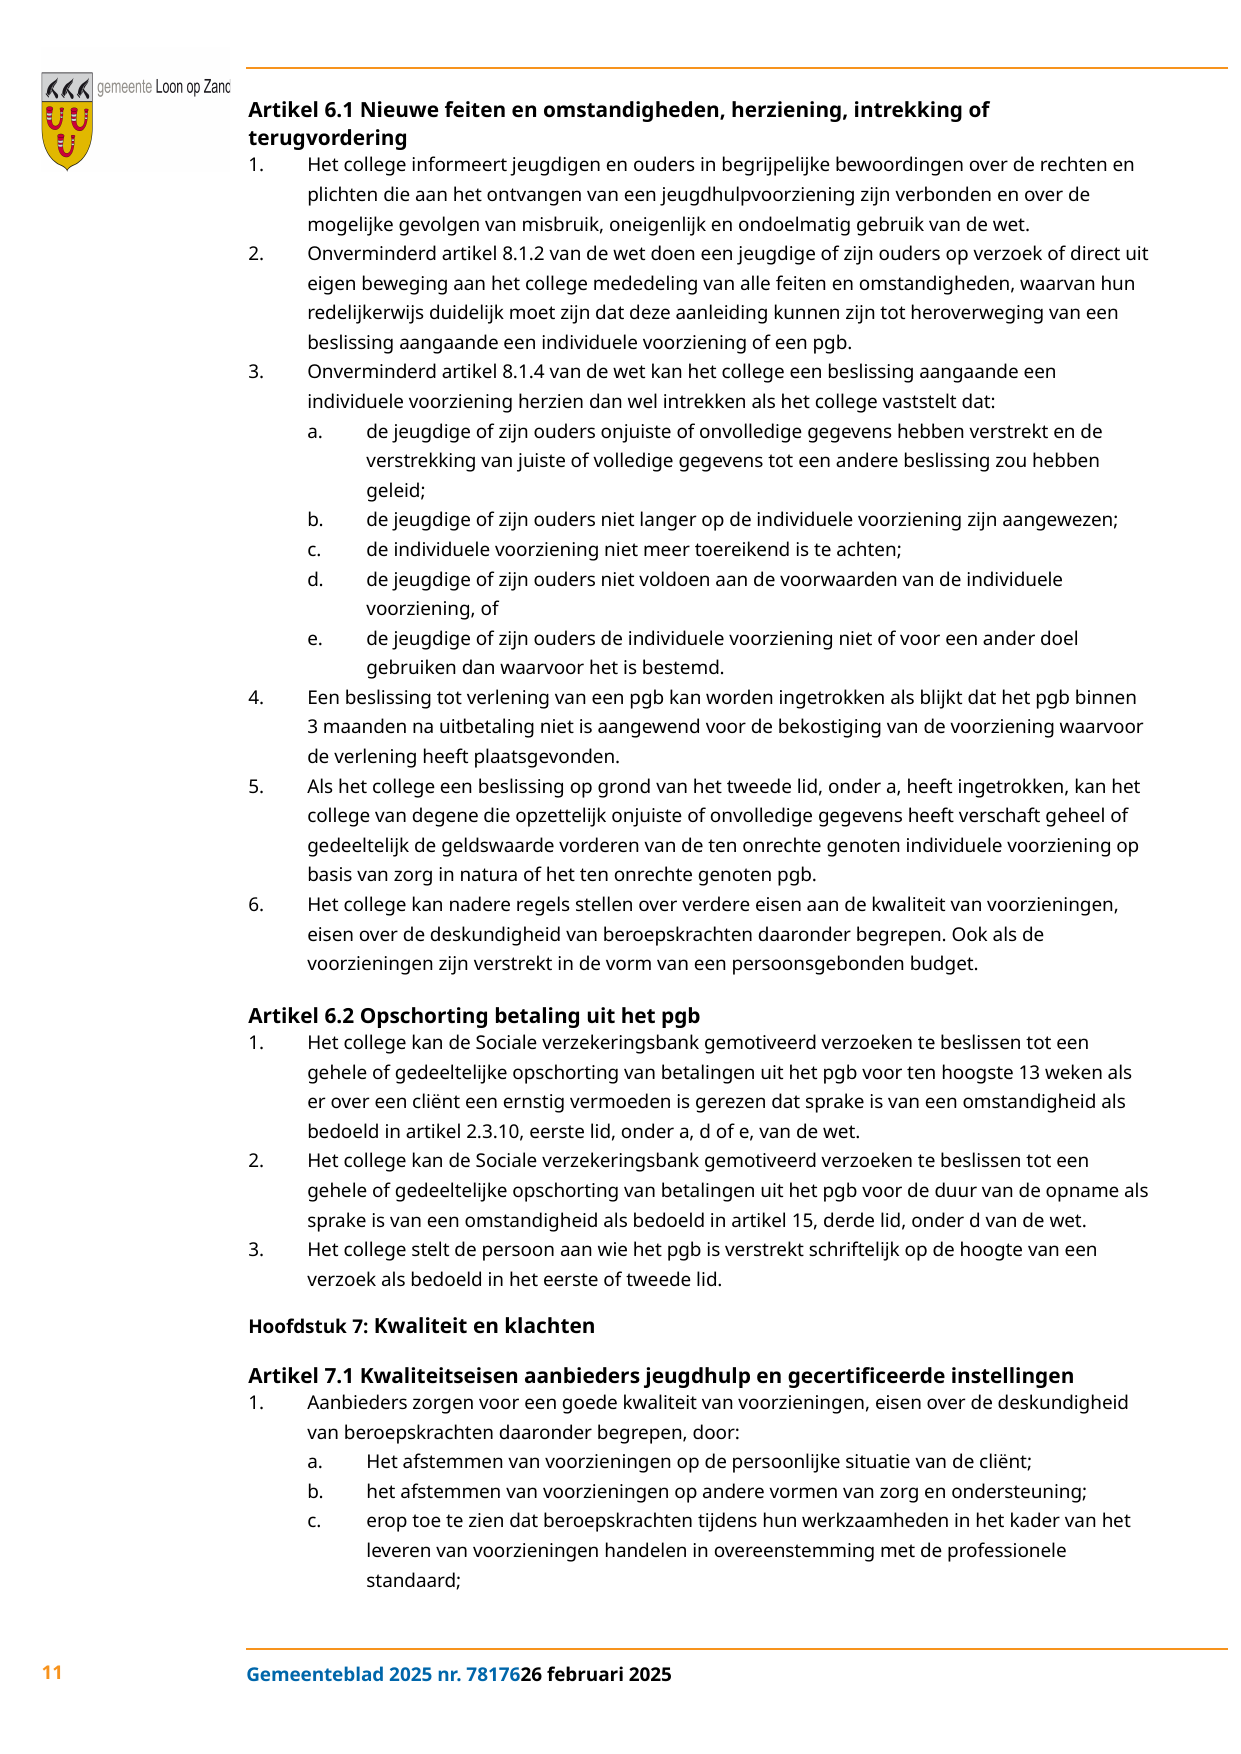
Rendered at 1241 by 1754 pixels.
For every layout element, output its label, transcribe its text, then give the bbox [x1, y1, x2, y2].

list de individuele voorziening niet meer toereikend is te achten; [307, 536, 1152, 562]
list Het afstemmen van voorzieningen op de persoonlijke situatie van de cliënt; [307, 1448, 1152, 1474]
list Als het college een beslissing op grond van het tweede lid, onder a, heeft ingetrokken, kan het college van degene die opzettelijk onjuiste of onvolledige gegevens heeft verschaft geheel of gedeeltelijk de geldswaarde vorderen van de ten onrechte genoten individuele voorziening op basis van zorg in natura of het ten onrechte genoten pgb. [248, 773, 1152, 887]
list Onverminderd artikel 8.1.2 van de wet doen een jeugdige of zijn ouders op verzoek of direct uit eigen beweging aan het college mededeling van alle feiten en omstandigheden, waarvan hun redelijkerwijs duidelijk moet zijn dat deze aanleiding kunnen zijn tot heroverweging van een beslissing aangaande een individuele voorziening of een pgb. [248, 240, 1152, 355]
text Artikel 7.1 Kwaliteitseisen aanbieders jeugdhulp en gecertificeerde instellingen [248, 1361, 1152, 1389]
list Het college informeert jeugdigen en ouders in begrijpelijke bewoordingen over de rechten en plichten die aan het ontvangen van een jeugdhulpvoorziening zijn verbonden en over de mogelijke gevolgen van misbruik, oneigenlijk en ondoelmatig gebruik van de wet. [248, 152, 1152, 237]
list de jeugdige of zijn ouders onjuiste of onvolledige gegevens hebben verstrekt en de verstrekking van juiste of volledige gegevens tot een andere beslissing zou hebben geleid; [307, 418, 1152, 503]
list de jeugdige of zijn ouders niet langer op de individuele voorziening zijn aangewezen; [307, 507, 1152, 532]
list de jeugdige of zijn ouders niet voldoen aan de voorwaarden van de individuele voorziening, of [307, 566, 1152, 621]
list Onverminderd artikel 8.1.4 van de wet kan het college een beslissing aangaande een individuele voorziening herzien dan wel intrekken als het college vaststelt dat: [248, 359, 1152, 414]
text Artikel 6.2 Opschorting betaling uit het pgb [248, 1001, 1152, 1029]
list Het college stelt de persoon aan wie het pgb is verstrekt schriftelijk op de hoogte van een verzoek als bedoeld in het eerste of tweede lid. [248, 1236, 1152, 1292]
text Artikel 6.1 Nieuwe feiten en omstandigheden, herziening, intrekking of terugvordering [248, 95, 1152, 152]
list erop toe te zien dat beroepskrachten tijdens hun werkzaamheden in het kader van het leveren van voorzieningen handelen in overeenstemming met de professionele standaard; [307, 1508, 1152, 1592]
list Een beslissing tot verlening van een pgb kan worden ingetrokken als blijkt dat het pgb binnen 3 maanden na uitbetaling niet is aangewend voor de bekostiging van de voorziening waarvoor de verlening heeft plaatsgevonden. [248, 684, 1152, 769]
list Het college kan de Sociale verzekeringsbank gemotiveerd verzoeken te beslissen tot een gehele of gedeeltelijke opschorting van betalingen uit het pgb voor ten hoogste 13 weken als er over een cliënt een ernstig vermoeden is gerezen dat sprake is van een omstandigheid als bedoeld in artikel 2.3.10, eerste lid, onder a, d of e, van de wet. [248, 1029, 1152, 1144]
list Aanbieders zorgen voor een goede kwaliteit van voorzieningen, eisen over de deskundigheid van beroepskrachten daaronder begrepen, door: [248, 1389, 1152, 1444]
text Hoofdstuk 7: Kwaliteit en klachten [248, 1312, 1152, 1340]
list het afstemmen van voorzieningen op andere vormen van zorg en ondersteuning; [307, 1478, 1152, 1504]
list de jeugdige of zijn ouders de individuele voorziening niet of voor een ander doel gebruiken dan waarvoor het is bestemd. [307, 625, 1152, 680]
picture [41, 47, 231, 172]
list Het college kan nadere regels stellen over verdere eisen aan de kwaliteit van voorzieningen, eisen over de deskundigheid van beroepskrachten daaronder begrepen. Ook als de voorzieningen zijn verstrekt in de vorm van een persoonsgebonden budget. [248, 891, 1152, 976]
list Het college kan de Sociale verzekeringsbank gemotiveerd verzoeken te beslissen tot een gehele of gedeeltelijke opschorting van betalingen uit het pgb voor de duur van de opname als sprake is van een omstandigheid als bedoeld in artikel 15, derde lid, onder d van de wet. [248, 1148, 1152, 1232]
